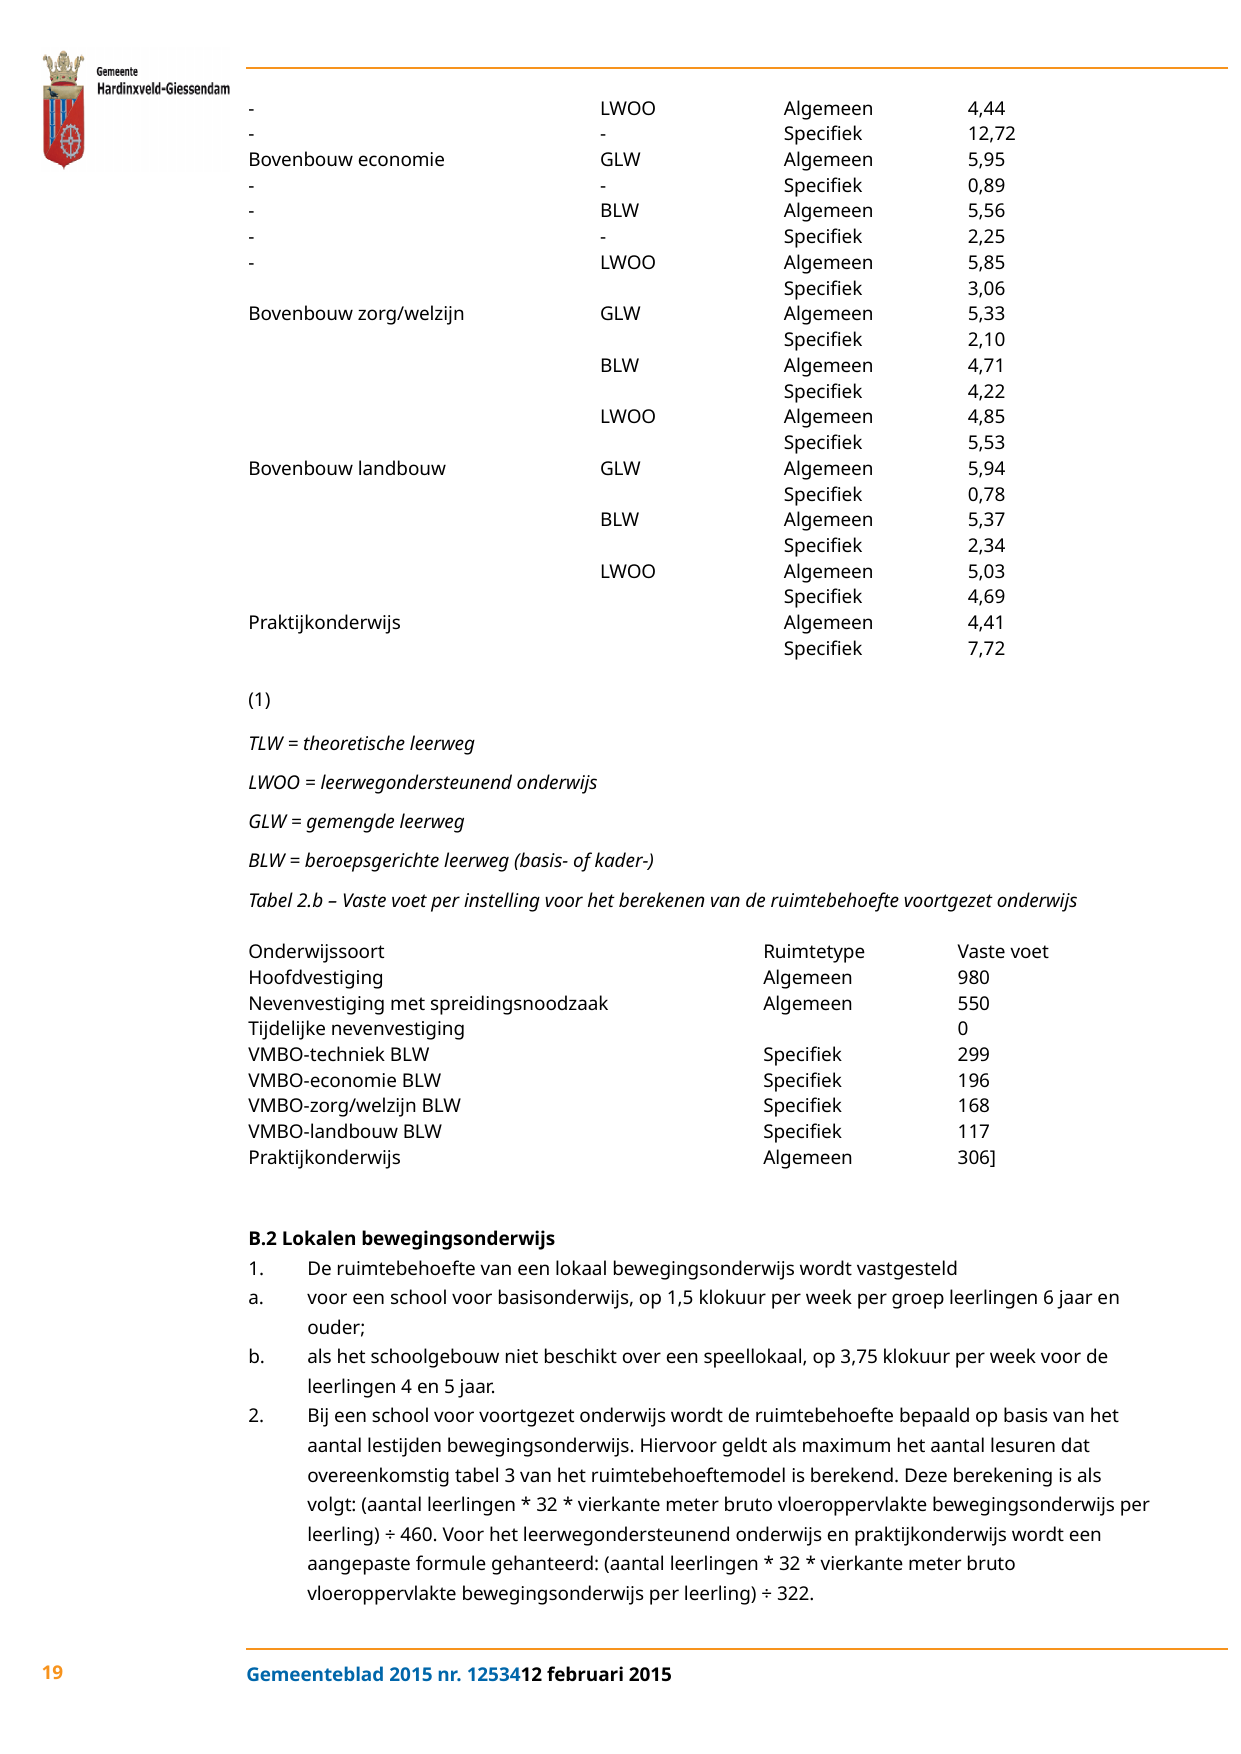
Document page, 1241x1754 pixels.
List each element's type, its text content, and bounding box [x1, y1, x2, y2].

table_cell Algemeen [763, 990, 957, 1015]
table_cell 5,37 [968, 506, 1152, 532]
table_cell 12,72 [968, 121, 1152, 146]
table_cell LWOO [600, 558, 784, 584]
table_cell Bovenbouw landbouw [248, 455, 600, 481]
table_cell BLW [600, 506, 784, 532]
table_cell VMBO-zorg/welzijn BLW [248, 1093, 763, 1118]
table_cell 117 [958, 1118, 1152, 1144]
table_cell Praktijkonderwijs [248, 1144, 763, 1170]
table_cell Specifiek [763, 1067, 957, 1093]
table_cell Specifiek [784, 429, 968, 455]
text BLW = beroepsgerichte leerweg (basis- of kader-) [248, 847, 1152, 873]
text GLW = gemengde leerweg [248, 808, 1152, 834]
table_cell Specifiek [784, 378, 968, 403]
picture [41, 47, 231, 172]
table_cell Specifiek [763, 1093, 957, 1118]
table_cell - [248, 95, 600, 121]
table_cell 4,85 [968, 404, 1152, 429]
table_cell Algemeen [784, 455, 968, 481]
table_cell 5,53 [968, 429, 1152, 455]
table_cell 4,22 [968, 378, 1152, 403]
table_cell [600, 481, 784, 506]
table_cell 4,41 [968, 609, 1152, 635]
table_cell 5,95 [968, 146, 1152, 172]
table_cell [763, 1015, 957, 1041]
table_cell Specifiek [784, 635, 968, 661]
table_cell [248, 275, 600, 301]
table_header Vaste voet [958, 938, 1152, 964]
table_cell Algemeen [784, 352, 968, 378]
table_cell [248, 506, 600, 532]
table_cell 5,94 [968, 455, 1152, 481]
table_cell Algemeen [784, 198, 968, 223]
table_cell [600, 609, 784, 635]
table_cell - [248, 198, 600, 223]
table_cell LWOO [600, 95, 784, 121]
table_cell 3,06 [968, 275, 1152, 301]
table_cell 7,72 [968, 635, 1152, 661]
table_cell [600, 429, 784, 455]
table_cell Specifiek [784, 584, 968, 609]
text (1) [248, 687, 1152, 712]
table_cell [248, 378, 600, 403]
table_header Ruimtetype [763, 938, 957, 964]
table_cell GLW [600, 455, 784, 481]
table_cell 4,44 [968, 95, 1152, 121]
table_cell Algemeen [784, 146, 968, 172]
table_cell Algemeen [784, 249, 968, 275]
table_cell [248, 429, 600, 455]
table_cell [248, 326, 600, 352]
table_cell 168 [958, 1093, 1152, 1118]
table_cell - [600, 121, 784, 146]
table_cell Specifiek [763, 1118, 957, 1144]
table_cell Specifiek [784, 275, 968, 301]
text TLW = theoretische leerweg [248, 730, 1152, 755]
list De ruimtebehoefte van een lokaal bewegingsonderwijs wordt vastgesteld [248, 1255, 1152, 1280]
table_cell Praktijkonderwijs [248, 609, 600, 635]
table_cell Algemeen [763, 964, 957, 990]
table_cell BLW [600, 198, 784, 223]
table_cell Specifiek [784, 224, 968, 249]
table_cell [248, 404, 600, 429]
table_cell [600, 378, 784, 403]
list als het schoolgebouw niet beschikt over een speellokaal, op 3,75 klokuur per week voor de leerlingen 4 en 5 jaar. [248, 1343, 1152, 1399]
table_cell - [248, 121, 600, 146]
table_cell 0,89 [968, 172, 1152, 198]
table_cell [248, 635, 600, 661]
table_cell 550 [958, 990, 1152, 1015]
table_cell 980 [958, 964, 1152, 990]
table_cell LWOO [600, 249, 784, 275]
table_cell 2,34 [968, 532, 1152, 558]
table_cell 4,69 [968, 584, 1152, 609]
table_cell Specifiek [784, 326, 968, 352]
table_cell [248, 352, 600, 378]
table_cell 2,25 [968, 224, 1152, 249]
table_cell 196 [958, 1067, 1152, 1093]
table_cell VMBO-landbouw BLW [248, 1118, 763, 1144]
table_cell 5,03 [968, 558, 1152, 584]
table_cell Algemeen [784, 558, 968, 584]
table_cell Bovenbouw zorg/welzijn [248, 301, 600, 326]
table_cell - [600, 172, 784, 198]
list Bij een school voor voortgezet onderwijs wordt de ruimtebehoefte bepaald op basis van het aantal lestijden bewegingsonderwijs. Hiervoor geldt als maximum het aantal lesuren dat overeenkomstig tabel 3 van het ruimtebehoeftemodel is berekend. Deze berekening is als volgt: (aantal leerlingen * 32 * vierkante meter bruto vloeroppervlakte bewegingsonderwijs per leerling) ÷ 460. Voor het leerwegondersteunend onderwijs en praktijkonderwijs wordt een aangepaste formule gehanteerd: (aantal leerlingen * 32 * vierkante meter bruto vloeroppervlakte bewegingsonderwijs per leerling) ÷ 322. [248, 1403, 1152, 1606]
table_cell [248, 532, 600, 558]
table_cell Tijdelijke nevenvestiging [248, 1015, 763, 1041]
table_header Onderwijssoort [248, 938, 763, 964]
table_cell 0 [958, 1015, 1152, 1041]
table_cell Specifiek [784, 481, 968, 506]
table_cell - [248, 249, 600, 275]
table_cell VMBO-economie BLW [248, 1067, 763, 1093]
table_cell Algemeen [784, 609, 968, 635]
table_cell LWOO [600, 404, 784, 429]
table_cell - [600, 224, 784, 249]
table_cell 2,10 [968, 326, 1152, 352]
table_cell Specifiek [784, 172, 968, 198]
text Tabel 2.b – Vaste voet per instelling voor het berekenen van de ruimtebehoefte voortgezet onderwijs [248, 887, 1152, 912]
table_cell 299 [958, 1041, 1152, 1067]
table_cell [248, 558, 600, 584]
table_cell 5,33 [968, 301, 1152, 326]
table_cell Algemeen [784, 506, 968, 532]
table_cell VMBO-techniek BLW [248, 1041, 763, 1067]
text B.2 Lokalen bewegingsonderwijs [248, 1225, 1152, 1251]
table_cell GLW [600, 301, 784, 326]
table_cell Specifiek [784, 532, 968, 558]
table_cell 0,78 [968, 481, 1152, 506]
table_cell GLW [600, 146, 784, 172]
table_cell [600, 275, 784, 301]
table_cell Algemeen [784, 404, 968, 429]
table_cell [248, 481, 600, 506]
table_cell Algemeen [763, 1144, 957, 1170]
table_cell Algemeen [784, 95, 968, 121]
table_cell BLW [600, 352, 784, 378]
table_cell Specifiek [784, 121, 968, 146]
text LWOO = leerwegondersteunend onderwijs [248, 769, 1152, 795]
table_cell 5,85 [968, 249, 1152, 275]
table_cell 4,71 [968, 352, 1152, 378]
table_cell [600, 635, 784, 661]
table_cell - [248, 224, 600, 249]
table_cell 306] [958, 1144, 1152, 1170]
table_cell Hoofdvestiging [248, 964, 763, 990]
table_cell Specifiek [763, 1041, 957, 1067]
table_cell 5,56 [968, 198, 1152, 223]
table_cell [600, 584, 784, 609]
table_cell [600, 532, 784, 558]
table_cell [600, 326, 784, 352]
table_cell Nevenvestiging met spreidingsnoodzaak [248, 990, 763, 1015]
list voor een school voor basisonderwijs, op 1,5 klokuur per week per groep leerlingen 6 jaar en ouder; [248, 1284, 1152, 1339]
table_cell - [248, 172, 600, 198]
table_cell Bovenbouw economie [248, 146, 600, 172]
table_cell Algemeen [784, 301, 968, 326]
table_cell [248, 584, 600, 609]
